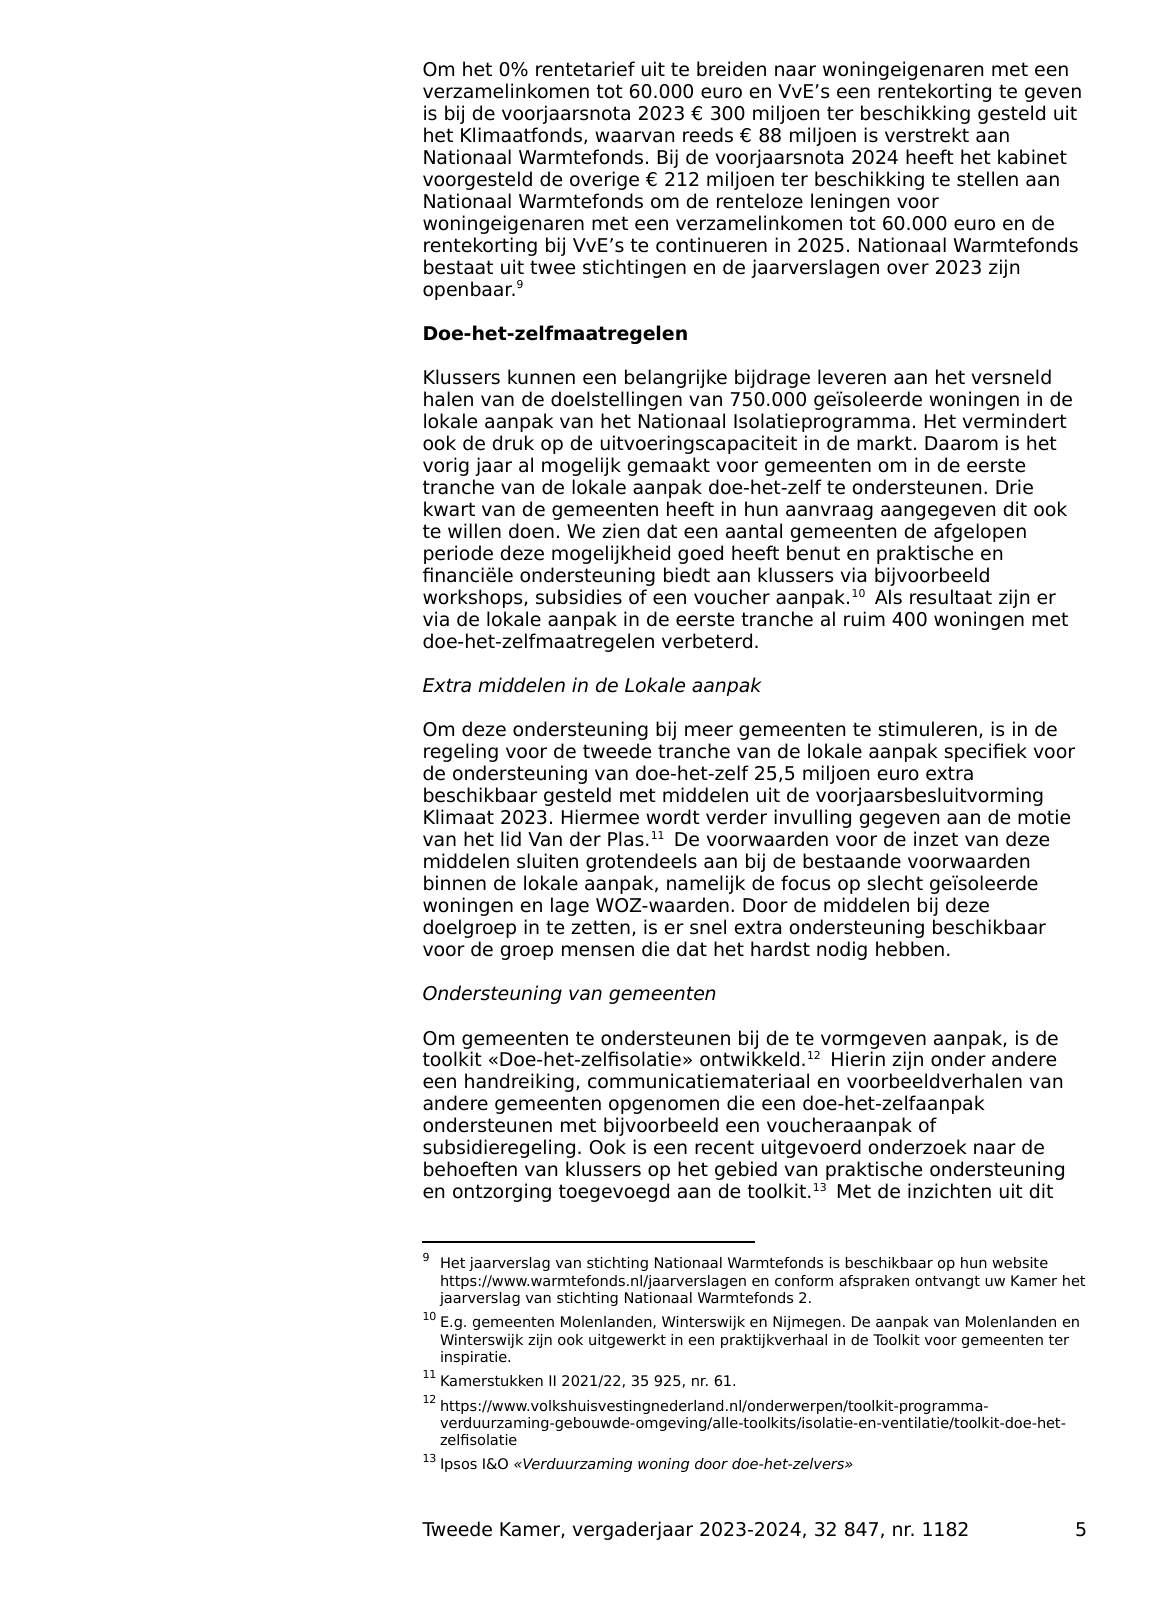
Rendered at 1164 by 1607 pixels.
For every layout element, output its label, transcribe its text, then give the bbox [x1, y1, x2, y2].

subtitle Doe-het-zelfmaatregelen [422, 323, 1087, 345]
text Kamerstukken II 2021/22, 35 925, nr. 61. [422, 1368, 1087, 1391]
text Om gemeenten te ondersteunen bij de te vormgeven aanpak, is de toolkit «Doe-het-zelfisolatie» ontwikkeld. Hierin zijn onder andere een handreiking, communicatiemateriaal en voorbeeldverhalen van andere gemeenten opgenomen die een doe-het-zelfaanpak ondersteunen met bijvoorbeeld een voucheraanpak of subsidieregeling. Ook is een recent uitgevoerd onderzoek naar de behoeften van klussers op het gebied van praktische ondersteuning en ontzorging toegevoegd aan de toolkit. Met de inzichten uit dit [422, 1027, 1087, 1203]
text E.g. gemeenten Molenlanden, Winterswijk en Nijmegen. De aanpak van Molenlanden en Winterswijk zijn ook uitgewerkt in een praktijkverhaal in de Toolkit voor gemeenten ter inspiratie. [422, 1310, 1087, 1366]
text Om het 0% rentetarief uit te breiden naar woningeigenaren met een verzamelinkomen tot 60.000 euro en VvE’s een rentekorting te geven is bij de voorjaarsnota 2023 € 300 miljoen ter beschikking gesteld uit het Klimaatfonds, waarvan reeds € 88 miljoen is verstrekt aan Nationaal Warmtefonds. Bij de voorjaarsnota 2024 heeft het kabinet voorgesteld de overige € 212 miljoen ter beschikking te stellen aan Nationaal Warmtefonds om de renteloze leningen voor woningeigenaren met een verzamelinkomen tot 60.000 euro en de rentekorting bij VvE’s te continueren in 2025. Nationaal Warmtefonds bestaat uit twee stichtingen en de jaarverslagen over 2023 zijn openbaar. [422, 59, 1087, 301]
text Om deze ondersteuning bij meer gemeenten te stimuleren, is in de regeling voor de tweede tranche van de lokale aanpak specifiek voor de ondersteuning van doe-het-zelf 25,5 miljoen euro extra beschikbaar gesteld met middelen uit de voorjaarsbesluitvorming Klimaat 2023. Hiermee wordt verder invulling gegeven aan de motie van het lid Van der Plas. De voorwaarden voor de inzet van deze middelen sluiten grotendeels aan bij de bestaande voorwaarden binnen de lokale aanpak, namelijk de focus op slecht geïsoleerde woningen en lage WOZ-waarden. Door de middelen bij deze doelgroep in te zetten, is er snel extra ondersteuning beschikbaar voor de groep mensen die dat het hardst nodig hebben. [422, 719, 1087, 961]
text Ipsos I&O «Verduurzaming woning door doe-het-zelvers» [422, 1452, 1087, 1474]
text Het jaarverslag van stichting Nationaal Warmtefonds is beschikbaar op hun website https://www.warmtefonds.nl/jaarverslagen en conform afspraken ontvangt uw Kamer het jaarverslag van stichting Nationaal Warmtefonds 2. [422, 1251, 1087, 1307]
subtitle Extra middelen in de Lokale aanpak [422, 675, 1087, 697]
subtitle Ondersteuning van gemeenten [422, 983, 1087, 1005]
text Klussers kunnen een belangrijke bijdrage leveren aan het versneld halen van de doelstellingen van 750.000 geïsoleerde woningen in de lokale aanpak van het Nationaal Isolatieprogramma. Het vermindert ook de druk op de uitvoeringscapaciteit in de markt. Daarom is het vorig jaar al mogelijk gemaakt voor gemeenten om in de eerste tranche van de lokale aanpak doe-het-zelf te ondersteunen. Drie kwart van de gemeenten heeft in hun aanvraag aangegeven dit ook te willen doen. We zien dat een aantal gemeenten de afgelopen periode deze mogelijkheid goed heeft benut en praktische en financiële ondersteuning biedt aan klussers via bijvoorbeeld workshops, subsidies of een voucher aanpak. Als resultaat zijn er via de lokale aanpak in de eerste tranche al ruim 400 woningen met doe-het-zelfmaatregelen verbeterd. [422, 367, 1087, 653]
text https://www.volkshuisvestingnederland.nl/onderwerpen/toolkit-programma-verduurzaming-gebouwde-omgeving/alle-toolkits/isolatie-en-ventilatie/toolkit-doe-het-zelfisolatie [422, 1393, 1087, 1449]
